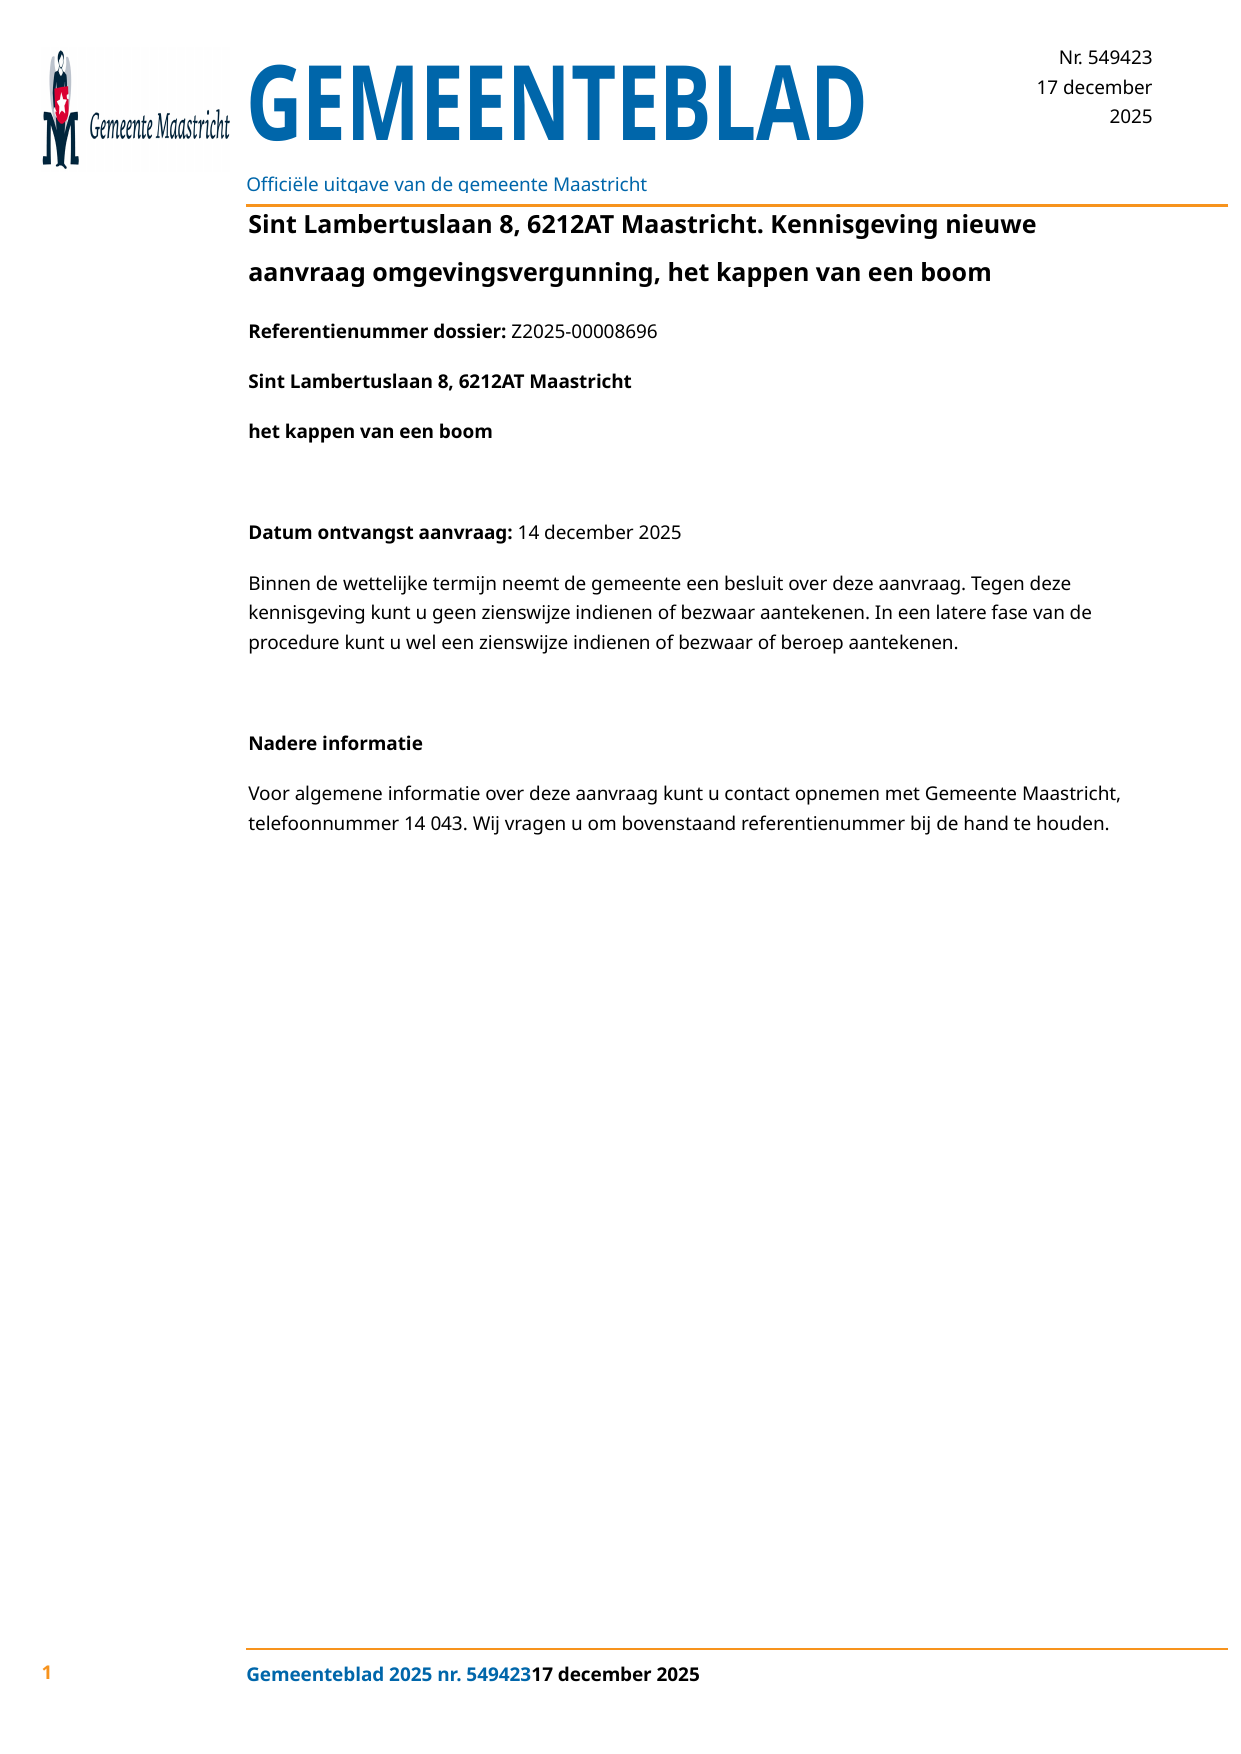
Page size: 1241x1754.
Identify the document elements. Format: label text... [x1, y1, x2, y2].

text Sint Lambertuslaan 8, 6212AT Maastricht [248, 368, 1152, 394]
text Binnen de wettelijke termijn neemt de gemeente een besluit over deze aanvraag. Tegen deze kennisgeving kunt u geen zienswijze indienen of bezwaar aantekenen. In een latere fase van de procedure kunt u wel een zienswijze indienen of bezwaar of beroep aantekenen. [248, 570, 1152, 655]
text Voor algemene informatie over deze aanvraag kunt u contact opnemen met Gemeente Maastricht, telefoonnummer 14 043. Wij vragen u om bovenstaand referentienummer bij de hand te houden. [248, 780, 1152, 836]
text Sint Lambertuslaan 8, 6212AT Maastricht. Kennisgeving nieuwe aanvraag omgevingsvergunning, het kappen van een boom [248, 207, 1152, 288]
text Nadere informatie [248, 730, 1152, 756]
text Datum ontvangst aanvraag: 14 december 2025 [248, 519, 1152, 545]
picture [41, 47, 231, 172]
text het kappen van een boom [248, 419, 1152, 444]
text Referentienummer dossier: Z2025-00008696 [248, 318, 1152, 344]
